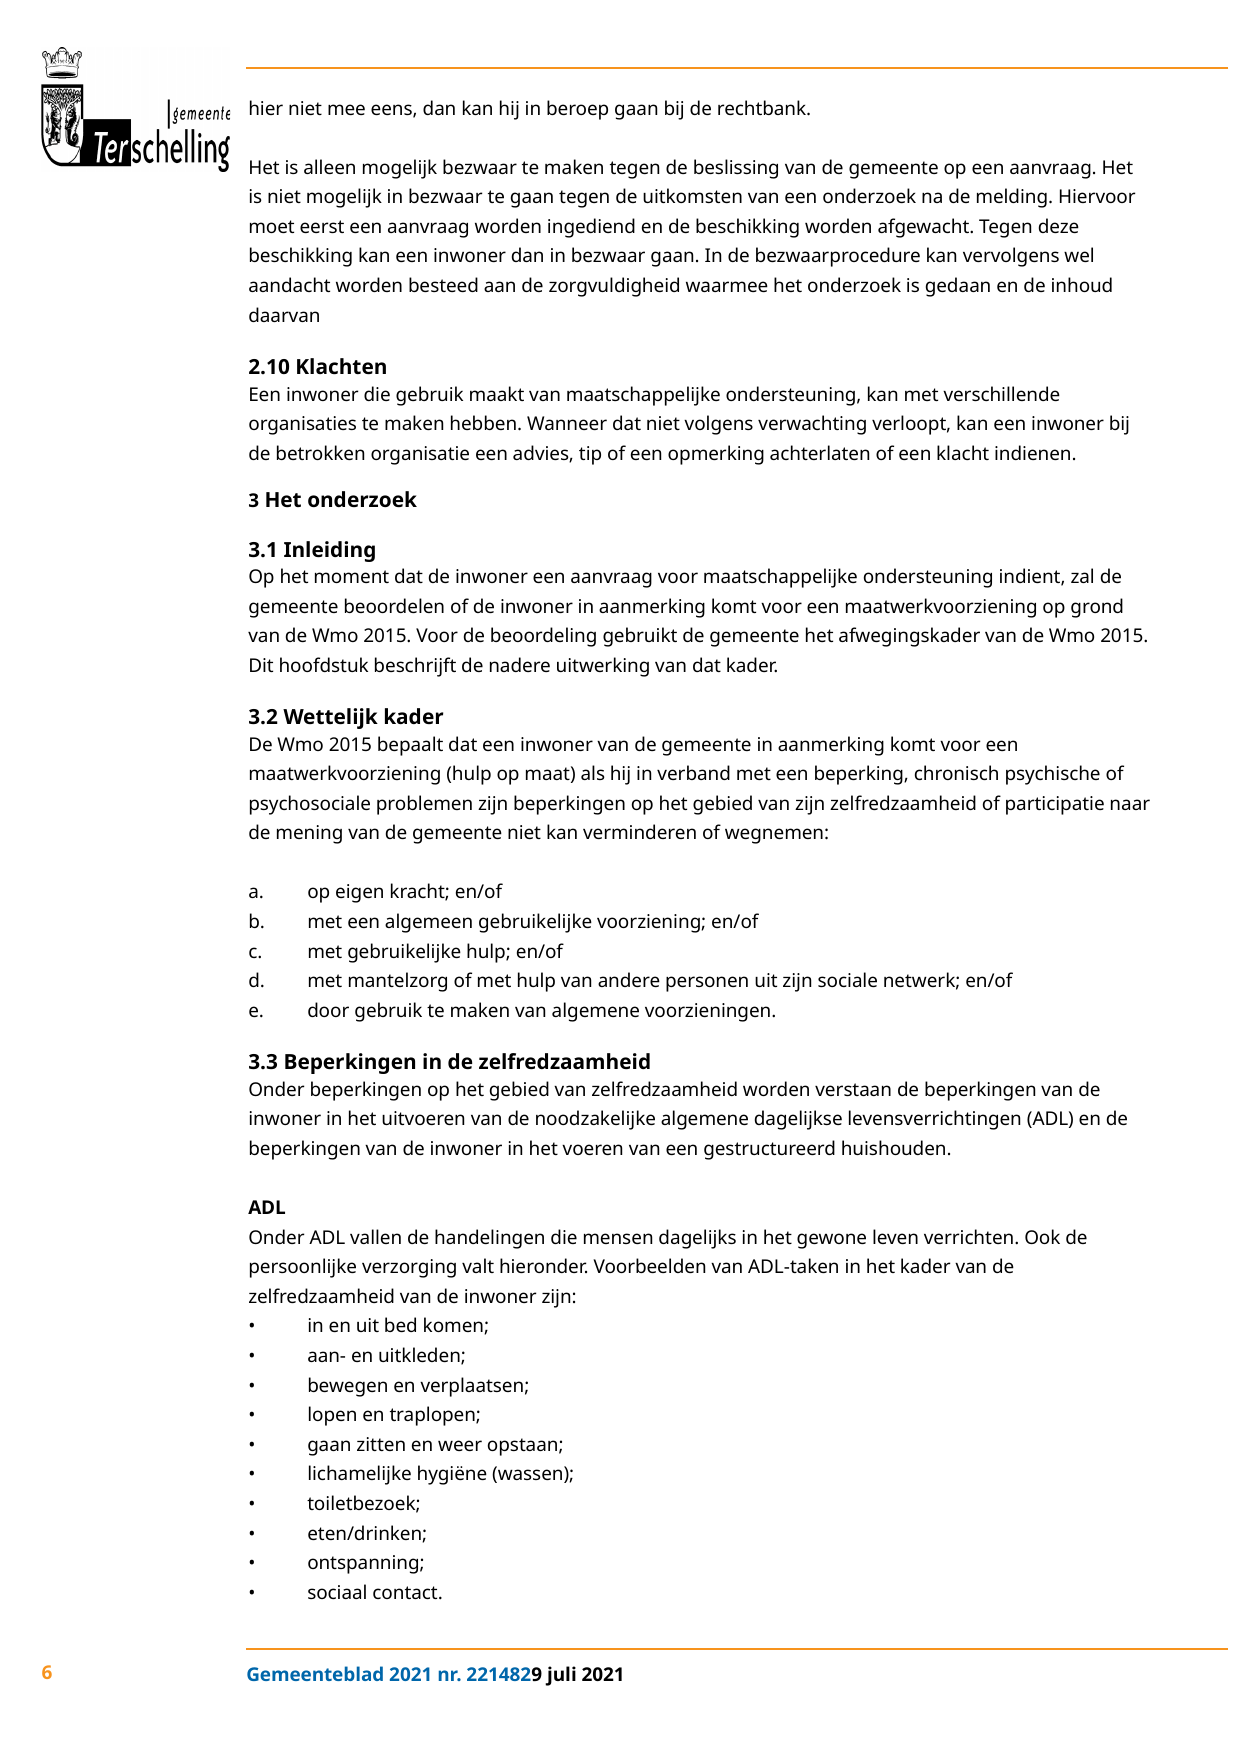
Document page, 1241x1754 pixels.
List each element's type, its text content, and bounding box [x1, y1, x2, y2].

text 2.10 Klachten [248, 352, 1152, 381]
text De Wmo 2015 bepaalt dat een inwoner van de gemeente in aanmerking komt voor een maatwerkvoorziening (hulp op maat) als hij in verband met een beperking, chronisch psychische of psychosociale problemen zijn beperkingen op het gebied van zijn zelfredzaamheid of participatie naar de mening van de gemeente niet kan verminderen of wegnemen: [248, 731, 1152, 845]
list aan- en uitkleden; [248, 1342, 1152, 1368]
text 3.3 Beperkingen in de zelfredzaamheid [248, 1047, 1152, 1076]
list lichamelijke hygiëne (wassen); [248, 1461, 1152, 1486]
list lopen en traplopen; [248, 1401, 1152, 1427]
text hier niet mee eens, dan kan hij in beroep gaan bij de rechtbank. [248, 95, 1152, 121]
list in en uit bed komen; [248, 1313, 1152, 1338]
list ontspanning; [248, 1549, 1152, 1575]
text Op het moment dat de inwoner een aanvraag voor maatschappelijke ondersteuning indient, zal de gemeente beoordelen of de inwoner in aanmerking komt voor een maatwerkvoorziening op grond van de Wmo 2015. Voor de beoordeling gebruikt de gemeente het afwegingskader van de Wmo 2015. Dit hoofdstuk beschrijft de nadere uitwerking van dat kader. [248, 563, 1152, 678]
text Het is alleen mogelijk bezwaar te maken tegen de beslissing van de gemeente op een aanvraag. Het is niet mogelijk in bezwaar te gaan tegen de uitkomsten van een onderzoek na de melding. Hiervoor moet eerst een aanvraag worden ingediend en de beschikking worden afgewacht. Tegen deze beschikking kan een inwoner dan in bezwaar gaan. In de bezwaarprocedure kan vervolgens wel aandacht worden besteed aan de zorgvuldigheid waarmee het onderzoek is gedaan en de inhoud daarvan [248, 154, 1152, 328]
list met gebruikelijke hulp; en/of [248, 938, 1152, 964]
text Onder beperkingen op het gebied van zelfredzaamheid worden verstaan de beperkingen van de inwoner in het uitvoeren van de noodzakelijke algemene dagelijkse levensverrichtingen (ADL) en de beperkingen van de inwoner in het voeren van een gestructureerd huishouden. [248, 1076, 1152, 1161]
list op eigen kracht; en/of [248, 879, 1152, 904]
list eten/drinken; [248, 1520, 1152, 1545]
text 3 Het onderzoek [248, 486, 1152, 514]
picture [41, 47, 231, 172]
text Onder ADL vallen de handelingen die mensen dagelijks in het gewone leven verrichten. Ook de persoonlijke verzorging valt hieronder. Voorbeelden van ADL-taken in het kader van de zelfredzaamheid van de inwoner zijn: [248, 1224, 1152, 1309]
list bewegen en verplaatsen; [248, 1372, 1152, 1397]
list met mantelzorg of met hulp van andere personen uit zijn sociale netwerk; en/of [248, 967, 1152, 993]
list sociaal contact. [248, 1579, 1152, 1604]
text Een inwoner die gebruik maakt van maatschappelijke ondersteuning, kan met verschillende organisaties te maken hebben. Wanneer dat niet volgens verwachting verloopt, kan een inwoner bij de betrokken organisatie een advies, tip of een opmerking achterlaten of een klacht indienen. [248, 381, 1152, 466]
list door gebruik te maken van algemene voorzieningen. [248, 997, 1152, 1023]
text ADL [248, 1194, 1152, 1220]
list gaan zitten en weer opstaan; [248, 1431, 1152, 1457]
text 3.1 Inleiding [248, 535, 1152, 563]
text 3.2 Wettelijk kader [248, 702, 1152, 731]
list met een algemeen gebruikelijke voorziening; en/of [248, 908, 1152, 934]
list toiletbezoek; [248, 1490, 1152, 1516]
